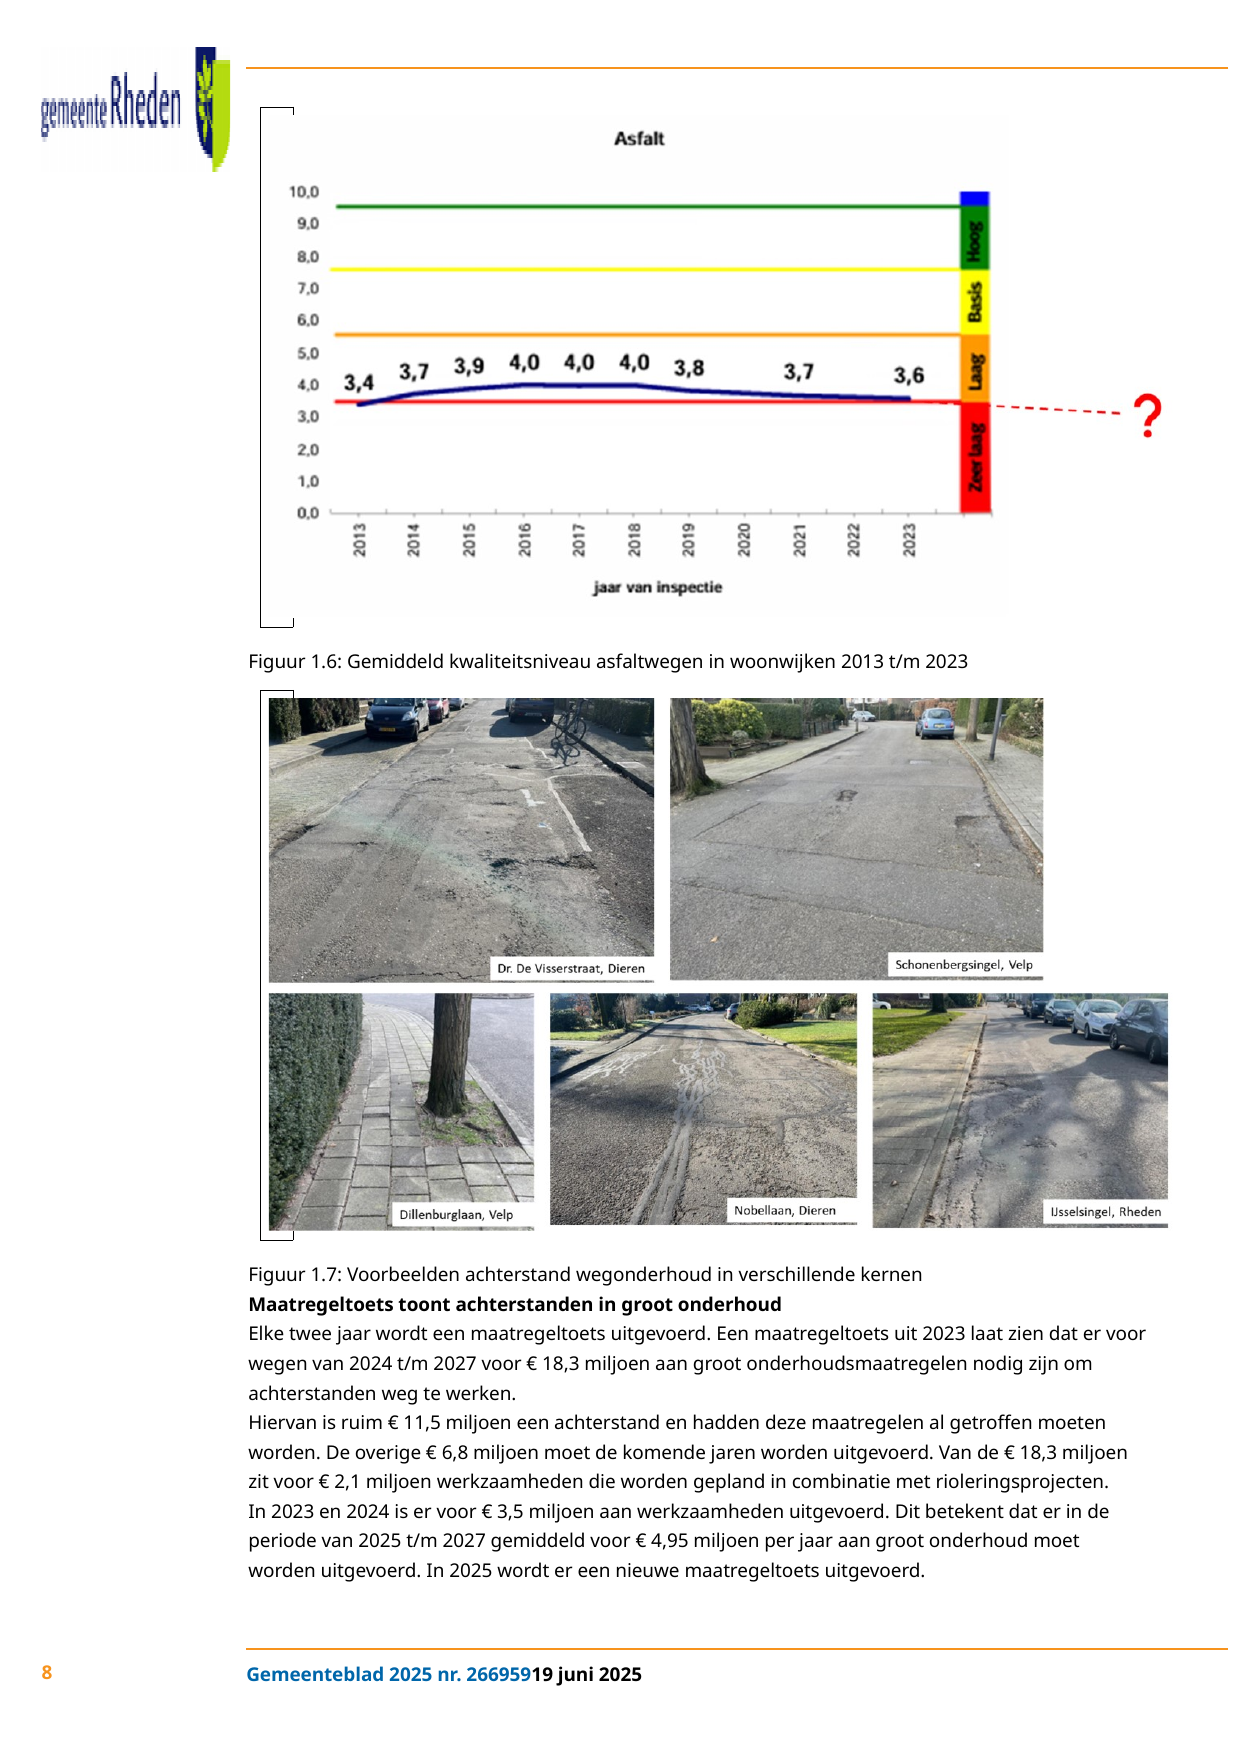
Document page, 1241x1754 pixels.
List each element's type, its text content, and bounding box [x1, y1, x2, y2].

text Figuur 1.6: Gemiddeld kwaliteitsniveau asfaltwegen in woonwijken 2013 t/m 2023 [248, 648, 1152, 674]
text Hiervan is ruim € 11,5 miljoen een achterstand en hadden deze maatregelen al getroffen moeten worden. De overige € 6,8 miljoen moet de komende jaren worden uitgevoerd. Van de € 18,3 miljoen zit voor € 2,1 miljoen werkzaamheden die worden gepland in combinatie met rioleringsprojecten. [248, 1409, 1152, 1494]
text In 2023 en 2024 is er voor € 3,5 miljoen aan werkzaamheden uitgevoerd. Dit betekent dat er in de periode van 2025 t/m 2027 gemiddeld voor € 4,95 miljoen per jaar aan groot onderhoud moet worden uitgevoerd. In 2025 wordt er een nieuwe maatregeltoets uitgevoerd. [248, 1498, 1152, 1583]
picture [268, 115, 1173, 618]
picture [268, 698, 1173, 1231]
text Elke twee jaar wordt een maatregeltoets uitgevoerd. Een maatregeltoets uit 2023 laat zien dat er voor wegen van 2024 t/m 2027 voor € 18,3 miljoen aan groot onderhoudsmaatregelen nodig zijn om achterstanden weg te werken. [248, 1321, 1152, 1405]
text Maatregeltoets toont achterstanden in groot onderhoud [248, 1291, 1152, 1317]
picture [41, 47, 231, 172]
text Figuur 1.7: Voorbeelden achterstand wegonderhoud in verschillende kernen [248, 1261, 1152, 1287]
